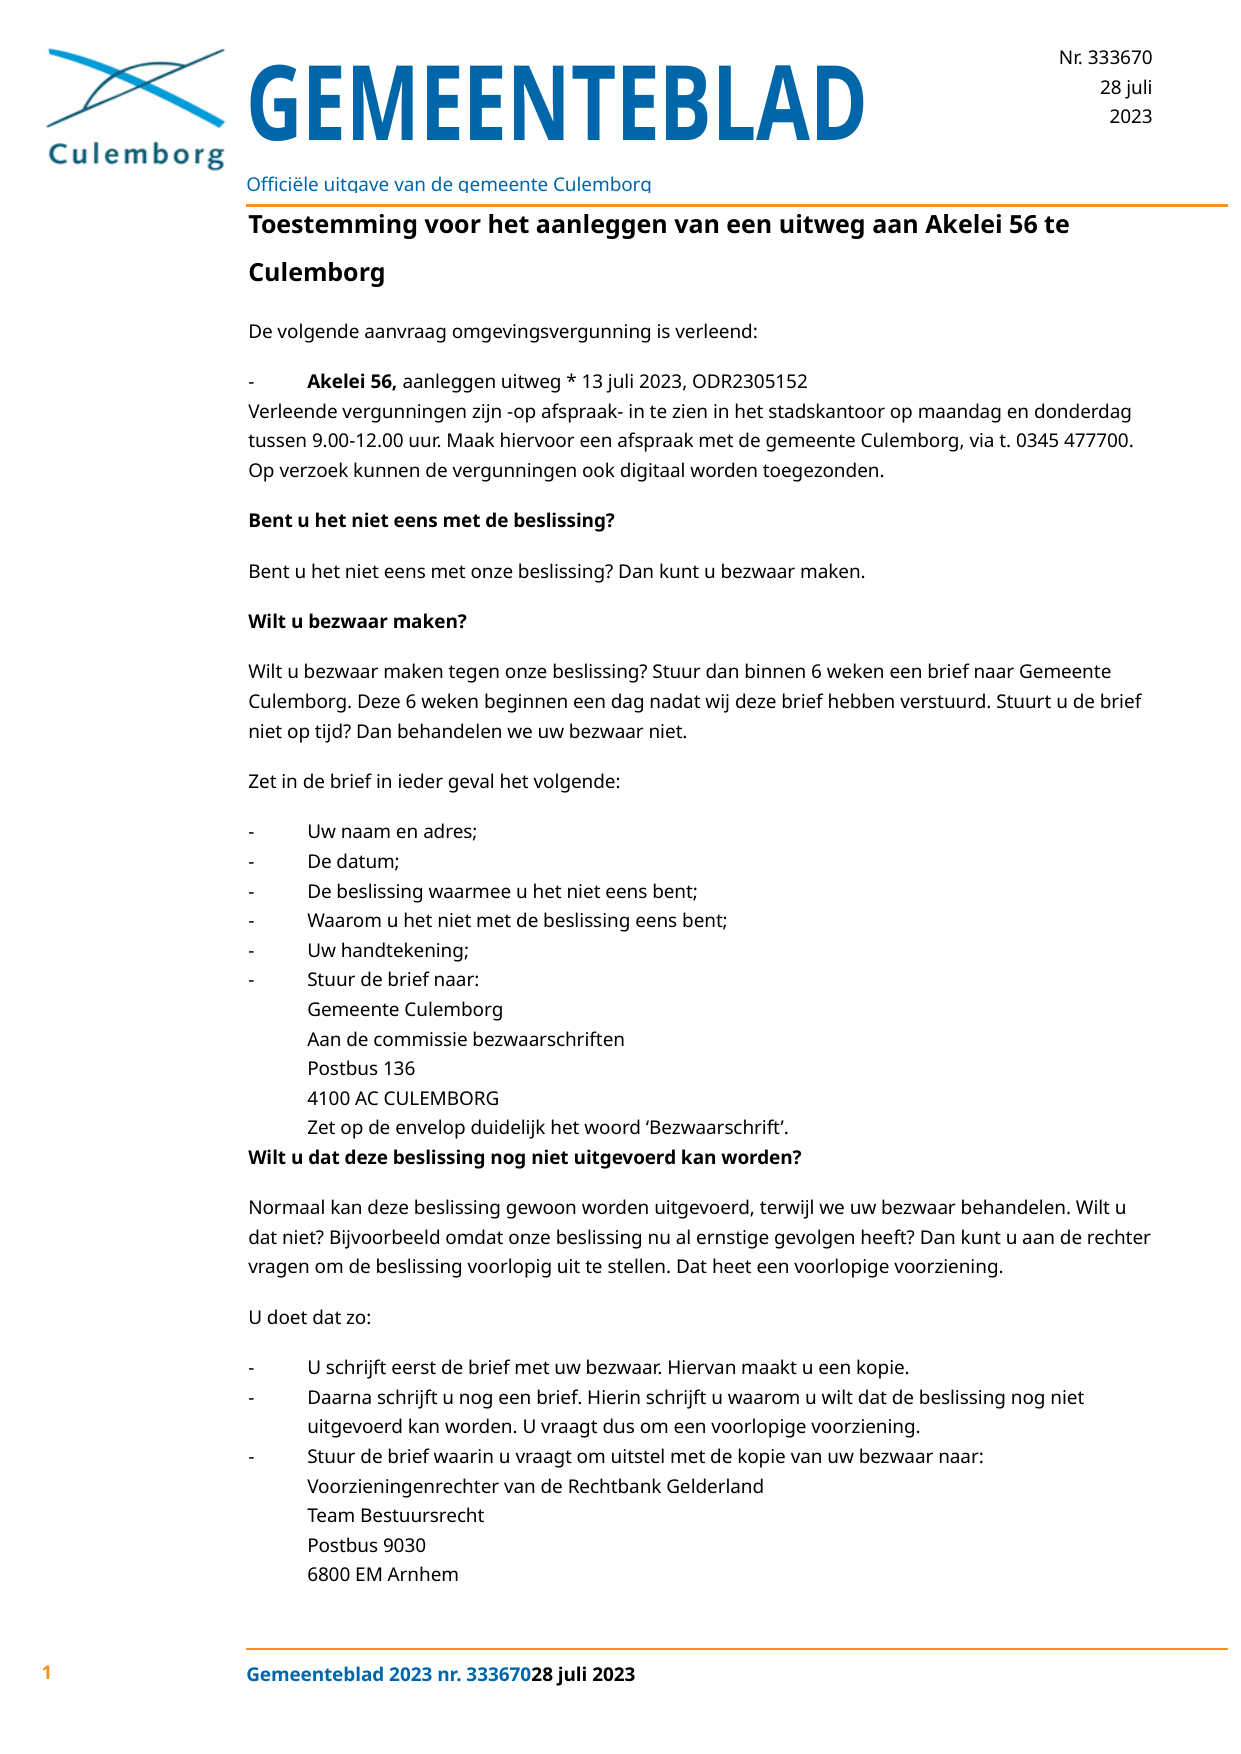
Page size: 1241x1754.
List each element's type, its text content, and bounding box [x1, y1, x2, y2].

list De beslissing waarmee u het niet eens bent; [248, 878, 1152, 904]
text Wilt u bezwaar maken tegen onze beslissing? Stuur dan binnen 6 weken een brief naar Gemeente Culemborg. Deze 6 weken beginnen een dag nadat wij deze brief hebben verstuurd. Stuurt u de brief niet op tijd? Dan behandelen we uw bezwaar niet. [248, 659, 1152, 744]
list Daarna schrijft u nog een brief. Hierin schrijft u waarom u wilt dat de beslissing nog niet uitgevoerd kan worden. U vraagt dus om een voorlopige voorziening. [248, 1384, 1152, 1439]
list Gemeente Culemborg [248, 996, 1152, 1022]
list Akelei 56, aanleggen uitweg * 13 juli 2023, ODR2305152 [248, 368, 1152, 394]
list Postbus 9030 [248, 1532, 1152, 1558]
list Uw handtekening; [248, 937, 1152, 963]
text Wilt u bezwaar maken? [248, 608, 1152, 634]
list 6800 EM Arnhem [248, 1562, 1152, 1587]
list U schrijft eerst de brief met uw bezwaar. Hiervan maakt u een kopie. [248, 1354, 1152, 1380]
list Zet op de envelop duidelijk het woord ‘Bezwaarschrift’. [248, 1114, 1152, 1140]
list Uw naam en adres; [248, 819, 1152, 844]
text Normaal kan deze beslissing gewoon worden uitgevoerd, terwijl we uw bezwaar behandelen. Wilt u dat niet? Bijvoorbeeld omdat onze beslissing nu al ernstige gevolgen heeft? Dan kunt u aan de rechter vragen om de beslissing voorlopig uit te stellen. Dat heet een voorlopige voorziening. [248, 1194, 1152, 1279]
list Stuur de brief waarin u vraagt om uitstel met de kopie van uw bezwaar naar: [248, 1443, 1152, 1469]
list 4100 AC CULEMBORG [248, 1085, 1152, 1111]
list Waarom u het niet met de beslissing eens bent; [248, 907, 1152, 933]
list Voorzieningenrechter van de Rechtbank Gelderland [248, 1473, 1152, 1499]
picture [41, 47, 231, 172]
text De volgende aanvraag omgevingsvergunning is verleend: [248, 318, 1152, 344]
text Wilt u dat deze beslissing nog niet uitgevoerd kan worden? [248, 1144, 1152, 1170]
list De datum; [248, 848, 1152, 874]
list Stuur de brief naar: [248, 967, 1152, 992]
list Aan de commissie bezwaarschriften [248, 1026, 1152, 1052]
text Bent u het niet eens met onze beslissing? Dan kunt u bezwaar maken. [248, 558, 1152, 584]
list Team Bestuursrecht [248, 1502, 1152, 1528]
text Toestemming voor het aanleggen van een uitweg aan Akelei 56 te Culemborg [248, 207, 1152, 288]
text Bent u het niet eens met de beslissing? [248, 507, 1152, 533]
text Verleende vergunningen zijn -op afspraak- in te zien in het stadskantoor op maandag en donderdag tussen 9.00-12.00 uur. Maak hiervoor een afspraak met de gemeente Culemborg, via t. 0345 477700. Op verzoek kunnen de vergunningen ook digitaal worden toegezonden. [248, 398, 1152, 483]
text U doet dat zo: [248, 1304, 1152, 1330]
text Zet in de brief in ieder geval het volgende: [248, 768, 1152, 794]
list Postbus 136 [248, 1055, 1152, 1081]
